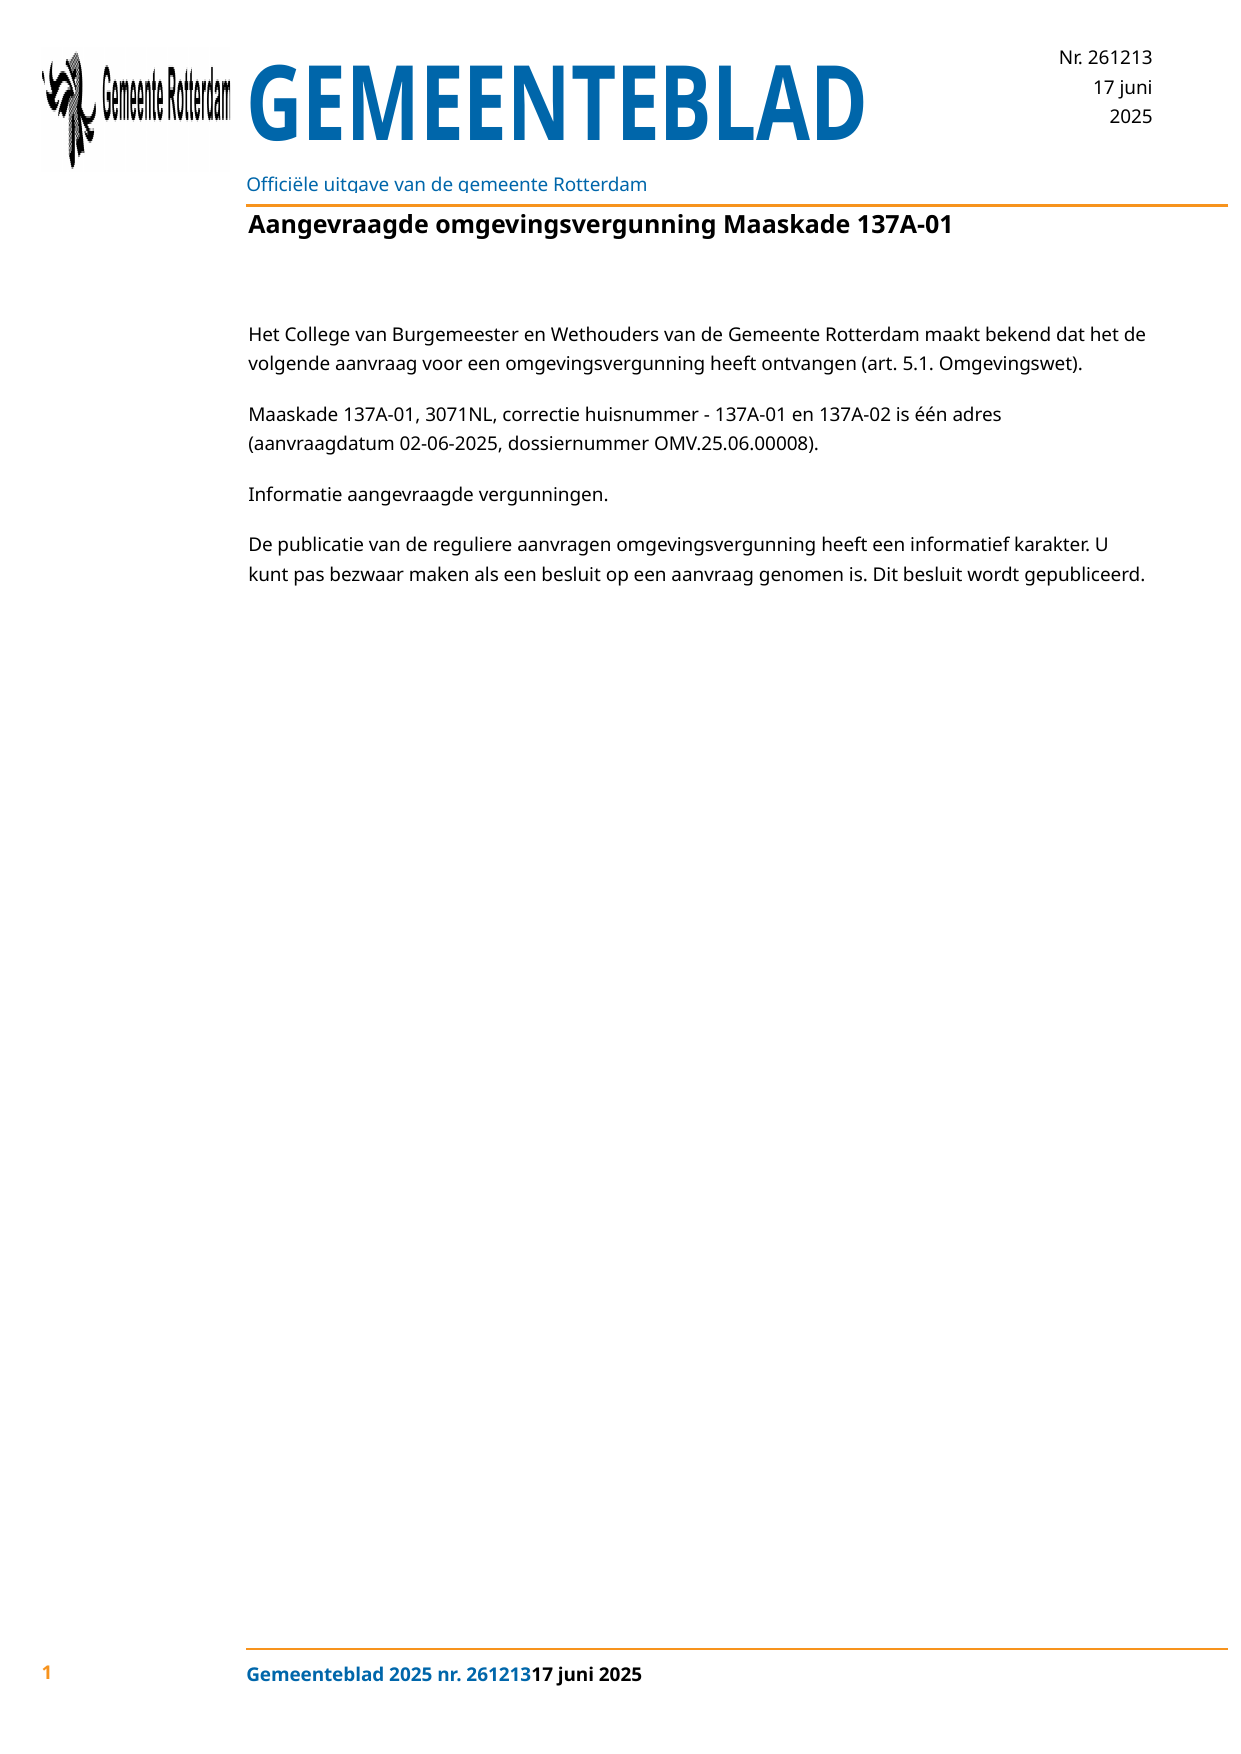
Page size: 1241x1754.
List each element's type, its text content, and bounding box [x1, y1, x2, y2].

text Maaskade 137A-01, 3071NL, correctie huisnummer - 137A-01 en 137A-02 is één adres (aanvraagdatum 02-06-2025, dossiernummer OMV.25.06.00008). [248, 401, 1152, 456]
text Informatie aangevraagde vergunningen. [248, 481, 1152, 506]
text De publicatie van de reguliere aanvragen omgevingsvergunning heeft een informatief karakter. U kunt pas bezwaar maken als een besluit op een aanvraag genomen is. Dit besluit wordt gepubliceerd. [248, 531, 1152, 586]
text Het College van Burgemeester en Wethouders van de Gemeente Rotterdam maakt bekend dat het de volgende aanvraag voor een omgevingsvergunning heeft ontvangen (art. 5.1. Omgevingswet). [248, 321, 1152, 376]
picture [41, 47, 231, 172]
text Aangevraagde omgevingsvergunning Maaskade 137A-01 [248, 207, 1152, 241]
